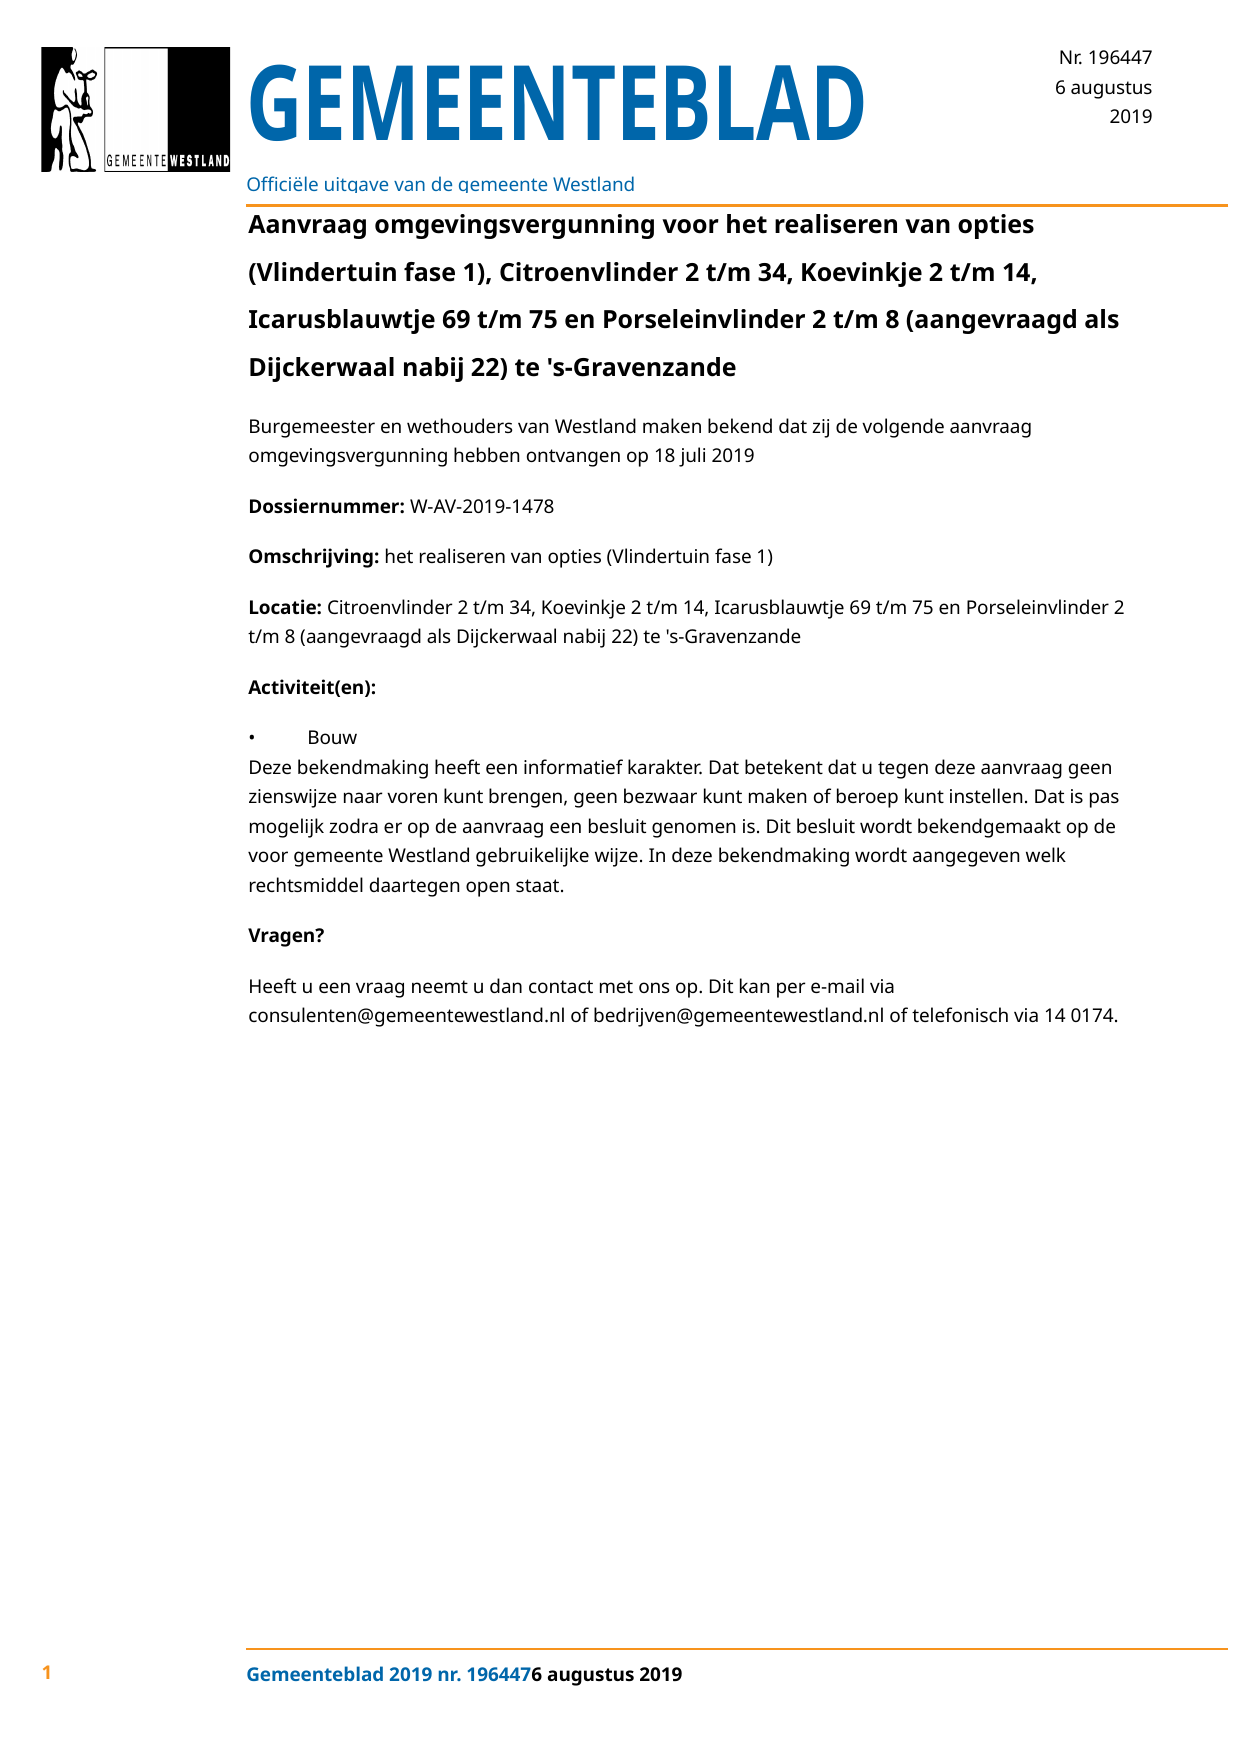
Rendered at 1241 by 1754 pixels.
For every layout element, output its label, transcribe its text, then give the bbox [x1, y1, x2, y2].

list Bouw [248, 724, 1152, 750]
text Heeft u een vraag neemt u dan contact met ons op. Dit kan per e-mail via consulenten@gemeentewestland.nl of bedrijven@gemeentewestland.nl of telefonisch via 14 0174. [248, 973, 1152, 1028]
text Omschrijving: het realiseren van opties (Vlindertuin fase 1) [248, 543, 1152, 569]
picture [41, 47, 231, 172]
text Burgemeester en wethouders van Westland maken bekend dat zij de volgende aanvraag omgevingsvergunning hebben ontvangen op 18 juli 2019 [248, 413, 1152, 468]
text Locatie: Citroenvlinder 2 t/m 34, Koevinkje 2 t/m 14, Icarusblauwtje 69 t/m 75 en Porseleinvlinder 2 t/m 8 (aangevraagd als Dijckerwaal nabij 22) te 's-Gravenzande [248, 594, 1152, 649]
text Aanvraag omgevingsvergunning voor het realiseren van opties (Vlindertuin fase 1), Citroenvlinder 2 t/m 34, Koevinkje 2 t/m 14, Icarusblauwtje 69 t/m 75 en Porseleinvlinder 2 t/m 8 (aangevraagd als Dijckerwaal nabij 22) te 's-Gravenzande [248, 207, 1152, 384]
text Deze bekendmaking heeft een informatief karakter. Dat betekent dat u tegen deze aanvraag geen zienswijze naar voren kunt brengen, geen bezwaar kunt maken of beroep kunt instellen. Dat is pas mogelijk zodra er op de aanvraag een besluit genomen is. Dit besluit wordt bekendgemaakt op de voor gemeente Westland gebruikelijke wijze. In deze bekendmaking wordt aangegeven welk rechtsmiddel daartegen open staat. [248, 754, 1152, 898]
text Dossiernummer: W-AV-2019-1478 [248, 493, 1152, 519]
text Activiteit(en): [248, 674, 1152, 700]
text Vragen? [248, 923, 1152, 948]
